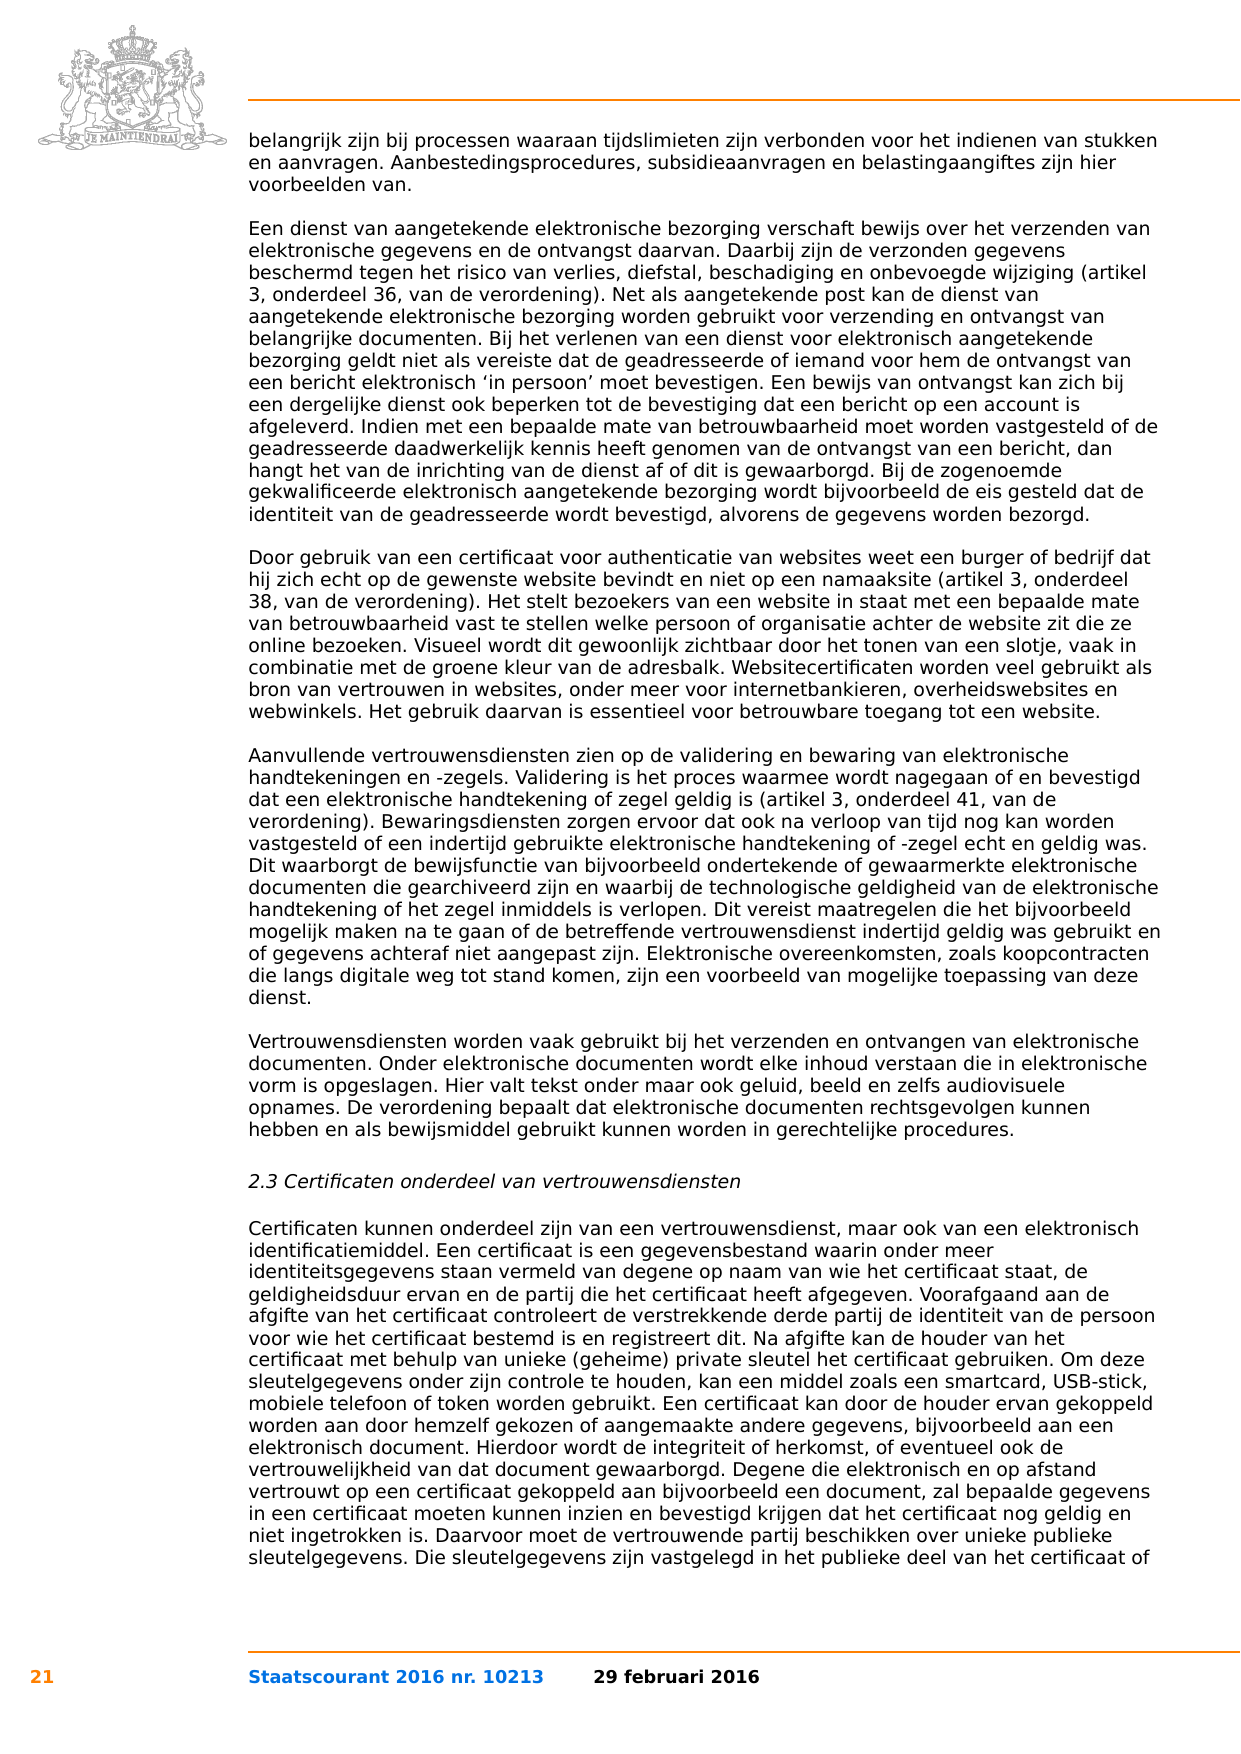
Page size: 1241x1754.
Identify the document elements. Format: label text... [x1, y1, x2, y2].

text Certificaten kunnen onderdeel zijn van een vertrouwensdienst, maar ook van een elektronisch identificatiemiddel. Een certificaat is een gegevensbestand waarin onder meer identiteitsgegevens staan vermeld van degene op naam van wie het certificaat staat, de geldigheidsduur ervan en de partij die het certificaat heeft afgegeven. Voorafgaand aan de afgifte van het certificaat controleert de verstrekkende derde partij de identiteit van de persoon voor wie het certificaat bestemd is en registreert dit. Na afgifte kan de houder van het certificaat met behulp van unieke (geheime) private sleutel het certificaat gebruiken. Om deze sleutelgegevens onder zijn controle te houden, kan een middel zoals een smartcard, USB-stick, mobiele telefoon of token worden gebruikt. Een certificaat kan door de houder ervan gekoppeld worden aan door hemzelf gekozen of aangemaakte andere gegevens, bijvoorbeeld aan een elektronisch document. Hierdoor wordt de integriteit of herkomst, of eventueel ook de vertrouwelijkheid van dat document gewaarborgd. Degene die elektronisch en op afstand vertrouwt op een certificaat gekoppeld aan bijvoorbeeld een document, zal bepaalde gegevens in een certificaat moeten kunnen inzien en bevestigd krijgen dat het certificaat nog geldig en niet ingetrokken is. Daarvoor moet de vertrouwende partij beschikken over unieke publieke sleutelgegevens. Die sleutelgegevens zijn vastgelegd in het publieke deel van het certificaat of [248, 1217, 1163, 1569]
text Een dienst van aangetekende elektronische bezorging verschaft bewijs over het verzenden van elektronische gegevens en de ontvangst daarvan. Daarbij zijn de verzonden gegevens beschermd tegen het risico van verlies, diefstal, beschadiging en onbevoegde wijziging (artikel 3, onderdeel 36, van de verordening). Net als aangetekende post kan de dienst van aangetekende elektronische bezorging worden gebruikt voor verzending en ontvangst van belangrijke documenten. Bij het verlenen van een dienst voor elektronisch aangetekende bezorging geldt niet als vereiste dat de geadresseerde of iemand voor hem de ontvangst van een bericht elektronisch ‘in persoon’ moet bevestigen. Een bewijs van ontvangst kan zich bij een dergelijke dienst ook beperken tot de bevestiging dat een bericht op een account is afgeleverd. Indien met een bepaalde mate van betrouwbaarheid moet worden vastgesteld of de geadresseerde daadwerkelijk kennis heeft genomen van de ontvangst van een bericht, dan hangt het van de inrichting van de dienst af of dit is gewaarborgd. Bij de zogenoemde gekwalificeerde elektronisch aangetekende bezorging wordt bijvoorbeeld de eis gesteld dat de identiteit van de geadresseerde wordt bevestigd, alvorens de gegevens worden bezorgd. [248, 218, 1163, 525]
picture [38, 25, 227, 150]
text Door gebruik van een certificaat voor authenticatie van websites weet een burger of bedrijf dat hij zich echt op de gewenste website bevindt en niet op een namaaksite (artikel 3, onderdeel 38, van de verordening). Het stelt bezoekers van een website in staat met een bepaalde mate van betrouwbaarheid vast te stellen welke persoon of organisatie achter de website zit die ze online bezoeken. Visueel wordt dit gewoonlijk zichtbaar door het tonen van een slotje, vaak in combinatie met de groene kleur van de adresbalk. Websitecertificaten worden veel gebruikt als bron van vertrouwen in websites, onder meer voor internetbankieren, overheidswebsites en webwinkels. Het gebruik daarvan is essentieel voor betrouwbare toegang tot een website. [248, 547, 1163, 723]
text Aanvullende vertrouwensdiensten zien op de validering en bewaring van elektronische handtekeningen en -zegels. Validering is het proces waarmee wordt nagegaan of en bevestigd dat een elektronische handtekening of zegel geldig is (artikel 3, onderdeel 41, van de verordening). Bewaringsdiensten zorgen ervoor dat ook na verloop van tijd nog kan worden vastgesteld of een indertijd gebruikte elektronische handtekening of -zegel echt en geldig was. Dit waarborgt de bewijsfunctie van bijvoorbeeld ondertekende of gewaarmerkte elektronische documenten die gearchiveerd zijn en waarbij de technologische geldigheid van de elektronische handtekening of het zegel inmiddels is verlopen. Dit vereist maatregelen die het bijvoorbeeld mogelijk maken na te gaan of de betreffende vertrouwensdienst indertijd geldig was gebruikt en of gegevens achteraf niet aangepast zijn. Elektronische overeenkomsten, zoals koopcontracten die langs digitale weg tot stand komen, zijn een voorbeeld van mogelijke toepassing van deze dienst. [248, 745, 1163, 1009]
subtitle 2.3 Certificaten onderdeel van vertrouwensdiensten [248, 1171, 1163, 1192]
text Vertrouwensdiensten worden vaak gebruikt bij het verzenden en ontvangen van elektronische documenten. Onder elektronische documenten wordt elke inhoud verstaan die in elektronische vorm is opgeslagen. Hier valt tekst onder maar ook geluid, beeld en zelfs audiovisuele opnames. De verordening bepaalt dat elektronische documenten rechtsgevolgen kunnen hebben en als bewijsmiddel gebruikt kunnen worden in gerechtelijke procedures. [248, 1031, 1163, 1141]
text belangrijk zijn bij processen waaraan tijdslimieten zijn verbonden voor het indienen van stukken en aanvragen. Aanbestedingsprocedures, subsidieaanvragen en belastingaangiftes zijn hier voorbeelden van. [248, 130, 1163, 196]
